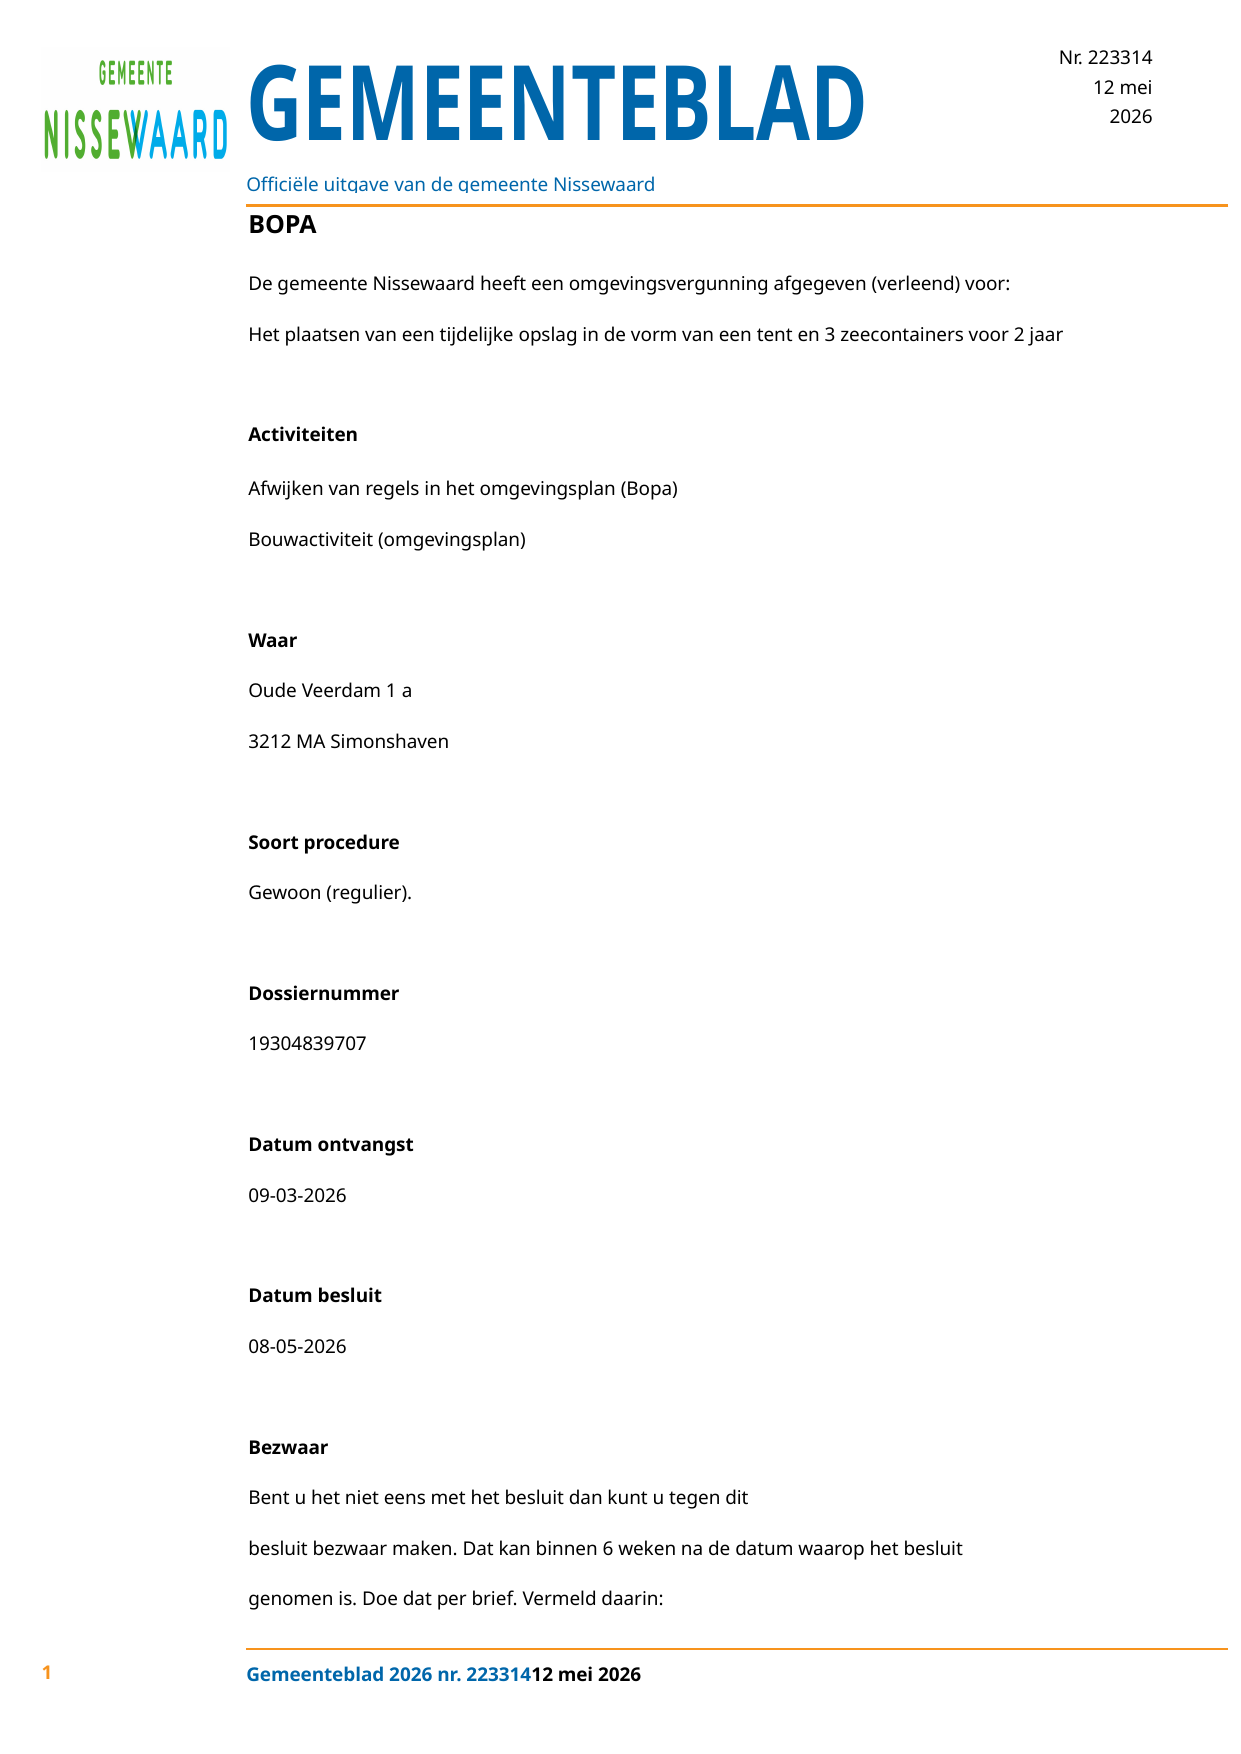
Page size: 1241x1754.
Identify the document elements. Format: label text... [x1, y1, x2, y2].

text Waar [248, 627, 1152, 653]
text Soort procedure [248, 829, 1152, 854]
text 08-05-2026 [248, 1333, 1152, 1359]
text Bent u het niet eens met het besluit dan kunt u tegen dit [248, 1484, 1152, 1510]
text Gewoon (regulier). [248, 879, 1152, 905]
text Bezwaar [248, 1434, 1152, 1459]
text besluit bezwaar maken. Dat kan binnen 6 weken na de datum waarop het besluit [248, 1535, 1152, 1560]
text Datum besluit [248, 1283, 1152, 1308]
text Dossiernummer [248, 980, 1152, 1006]
text Activiteiten [248, 422, 1152, 447]
text Bouwactiviteit (omgevingsplan) [248, 526, 1152, 552]
text Datum ontvangst [248, 1131, 1152, 1157]
text Oude Veerdam 1 a [248, 678, 1152, 703]
picture [41, 47, 231, 172]
text Het plaatsen van een tijdelijke opslag in de vorm van een tent en 3 zeecontainers voor 2 jaar [248, 321, 1152, 346]
text 09-03-2026 [248, 1182, 1152, 1207]
text BOPA [248, 207, 1152, 241]
text 3212 MA Simonshaven [248, 728, 1152, 754]
text genomen is. Doe dat per brief. Vermeld daarin: [248, 1585, 1152, 1611]
text De gemeente Nissewaard heeft een omgevingsvergunning afgegeven (verleend) voor: [248, 270, 1152, 296]
text 19304839707 [248, 1031, 1152, 1056]
text Afwijken van regels in het omgevingsplan (Bopa)﻿ [248, 472, 1152, 501]
